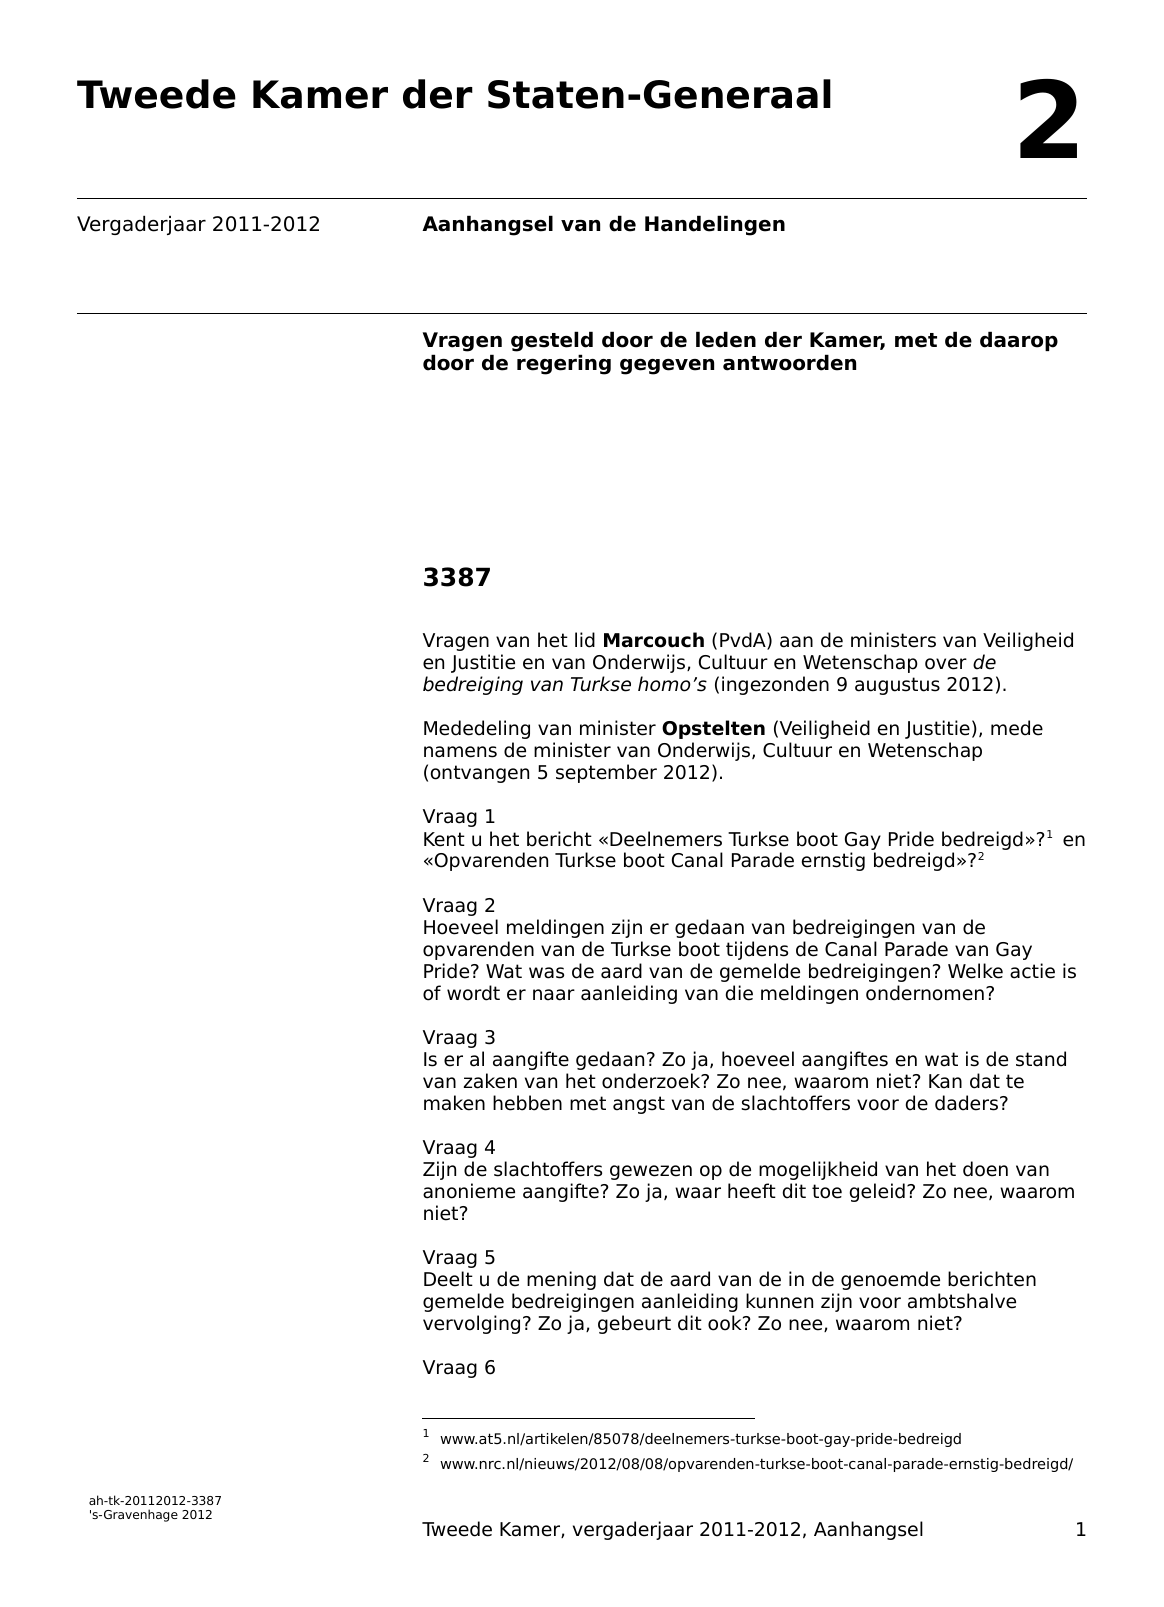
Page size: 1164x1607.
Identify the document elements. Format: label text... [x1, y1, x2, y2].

text Vraag 2 [422, 894, 1087, 917]
text www.at5.nl/artikelen/85078/deelnemers-turkse-boot-gay-pride-bedreigd [422, 1427, 1087, 1449]
text www.nrc.nl/nieuws/2012/08/08/opvarenden-turkse-boot-canal-parade-ernstig-bedreigd/ [422, 1452, 1087, 1474]
text Kent u het bericht «Deelnemers Turkse boot Gay Pride bedreigd»? en «Opvarenden Turkse boot Canal Parade ernstig bedreigd»? [422, 828, 1087, 872]
table_cell Aanhangsel van de Handelingen [422, 199, 1087, 313]
text Vraag 3 [422, 1027, 1087, 1049]
table_cell Vragen gesteld door de leden der Kamer, met de daarop door de regering gegeven antwoorden [422, 314, 1087, 375]
text 's-Gravenhage 2012 [88, 1508, 323, 1522]
text Mededeling van minister Opstelten (Veiligheid en Justitie), mede namens de minister van Onderwijs, Cultuur en Wetenschap (ontvangen 5 september 2012). [422, 718, 1087, 784]
table_header Tweede Kamer der Staten-Generaal [77, 59, 886, 198]
text ah-tk-20112012-3387 [88, 1494, 323, 1508]
text 3387 [422, 563, 1087, 592]
table_header 2 [886, 59, 1087, 198]
text Hoeveel meldingen zijn er gedaan van bedreigingen van de opvarenden van de Turkse boot tijdens de Canal Parade van Gay Pride? Wat was de aard van de gemelde bedreigingen? Welke actie is of wordt er naar aanleiding van die meldingen ondernomen? [422, 917, 1087, 1004]
text Vraag 6 [422, 1357, 1087, 1379]
text Vraag 1 [422, 806, 1087, 828]
text Is er al aangifte gedaan? Zo ja, hoeveel aangiftes en wat is de stand van zaken van het onderzoek? Zo nee, waarom niet? Kan dat te maken hebben met angst van de slachtoffers voor de daders? [422, 1049, 1087, 1114]
table_cell Vergaderjaar 2011-2012 [77, 199, 422, 313]
table_cell [77, 314, 422, 375]
text Vraag 5 [422, 1247, 1087, 1269]
text Vraag 4 [422, 1137, 1087, 1159]
text Deelt u de mening dat de aard van de in de genoemde berichten gemelde bedreigingen aanleiding kunnen zijn voor ambtshalve vervolging? Zo ja, gebeurt dit ook? Zo nee, waarom niet? [422, 1269, 1087, 1335]
text Vragen van het lid Marcouch (PvdA) aan de ministers van Veiligheid en Justitie en van Onderwijs, Cultuur en Wetenschap over de bedreiging van Turkse homo’s (ingezonden 9 augustus 2012). [422, 630, 1087, 696]
text Zijn de slachtoffers gewezen op de mogelijkheid van het doen van anonieme aangifte? Zo ja, waar heeft dit toe geleid? Zo nee, waarom niet? [422, 1159, 1087, 1225]
